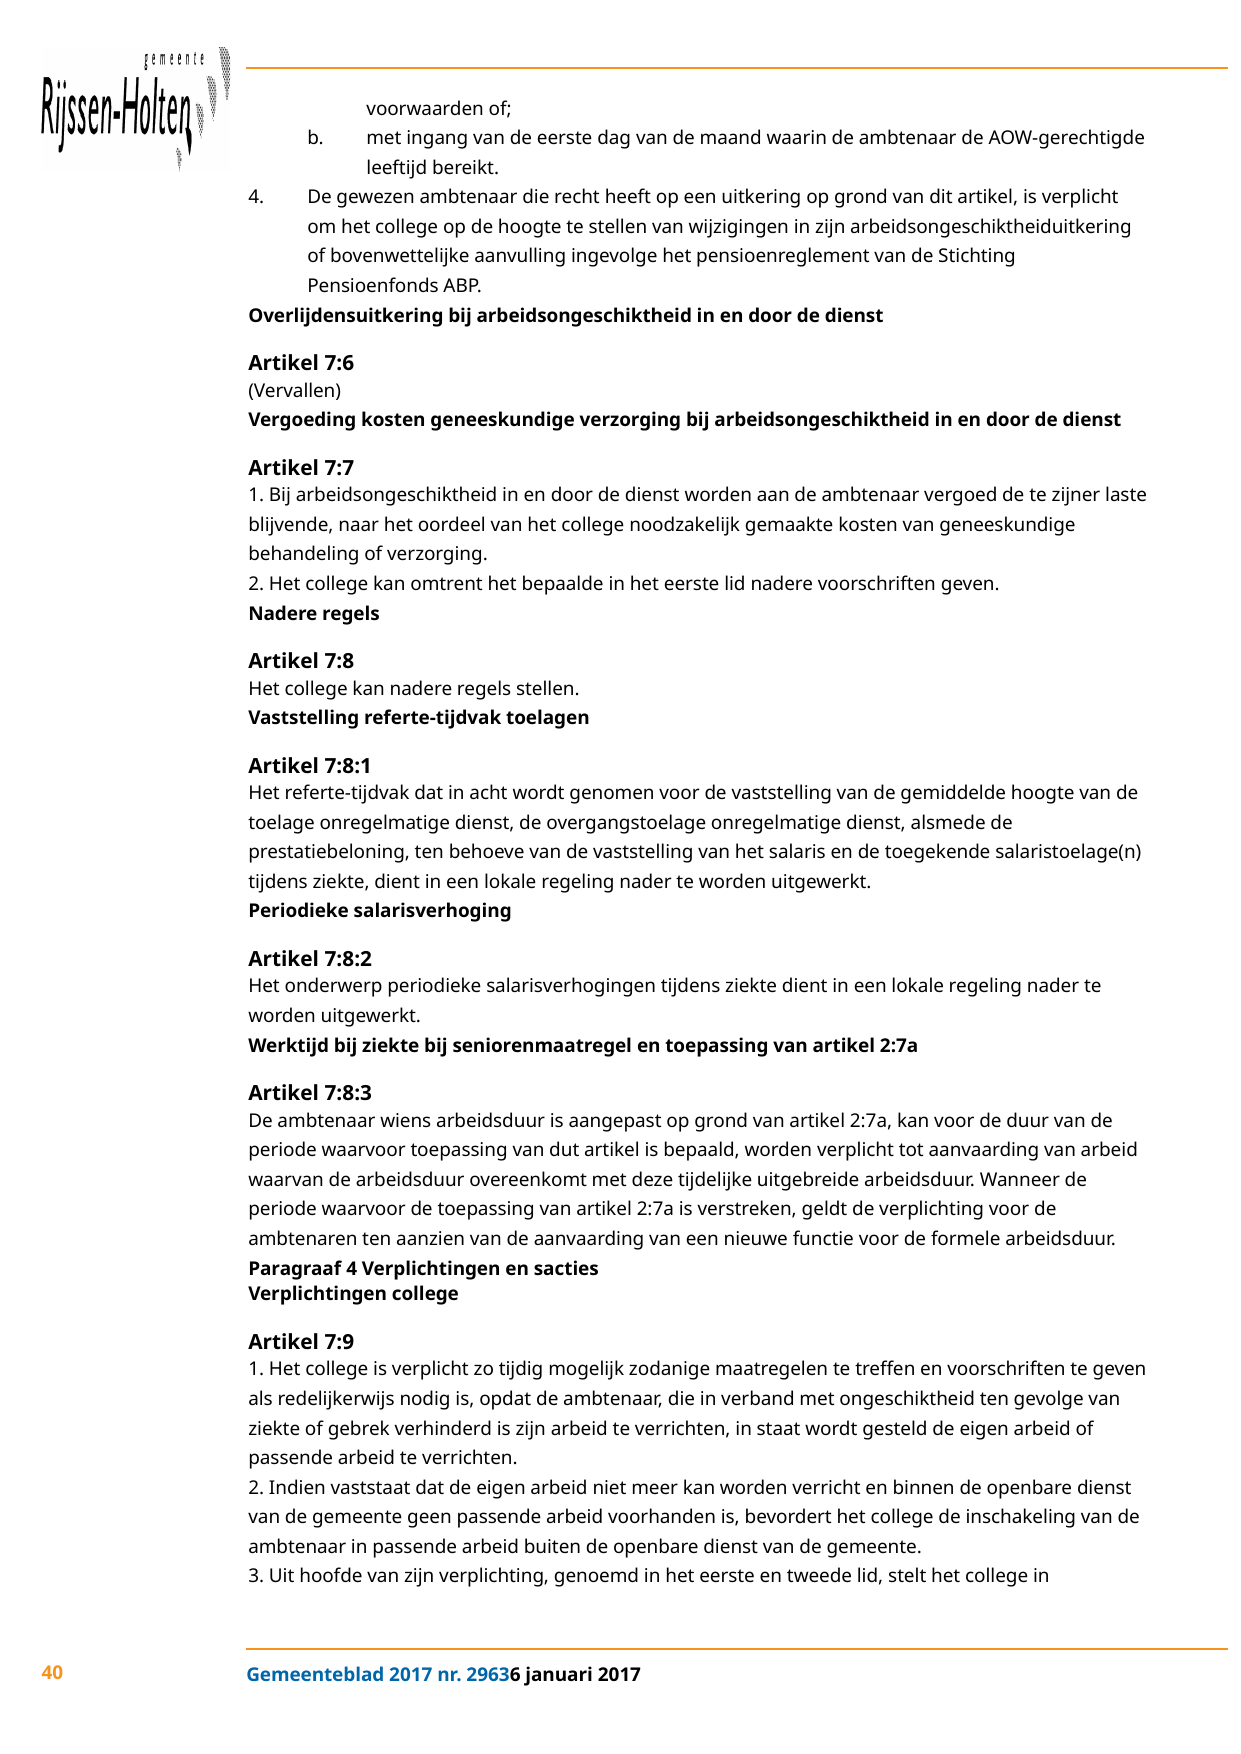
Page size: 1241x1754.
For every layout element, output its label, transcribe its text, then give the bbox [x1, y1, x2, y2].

text 3. Uit hoofde van zijn verplichting, genoemd in het eerste en tweede lid, stelt het college in [248, 1563, 1152, 1588]
text Werktijd bij ziekte bij seniorenmaatregel en toepassing van artikel 2:7a [248, 1032, 1152, 1058]
text Verplichtingen college [248, 1281, 1152, 1306]
text Artikel 7:9 [248, 1327, 1152, 1356]
list voorwaarden of; [307, 95, 1152, 121]
text De ambtenaar wiens arbeidsduur is aangepast op grond van artikel 2:7a, kan voor de duur van de periode waarvoor toepassing van dut artikel is bepaald, worden verplicht tot aanvaarding van arbeid waarvan de arbeidsduur overeenkomt met deze tijdelijke uitgebreide arbeidsduur. Wanneer de periode waarvoor de toepassing van artikel 2:7a is verstreken, geldt de verplichting voor de ambtenaren ten aanzien van de aanvaarding van een nieuwe functie voor de formele arbeidsduur. [248, 1107, 1152, 1251]
text Het college kan nadere regels stellen. [248, 675, 1152, 701]
text Artikel 7:6 [248, 348, 1152, 377]
text Artikel 7:7 [248, 453, 1152, 481]
text 2. Het college kan omtrent het bepaalde in het eerste lid nadere voorschriften geven. [248, 570, 1152, 596]
text Artikel 7:8 [248, 646, 1152, 675]
text Vergoeding kosten geneeskundige verzorging bij arbeidsongeschiktheid in en door de dienst [248, 406, 1152, 432]
text 1. Het college is verplicht zo tijdig mogelijk zodanige maatregelen te treffen en voorschriften te geven als redelijkerwijs nodig is, opdat de ambtenaar, die in verband met ongeschiktheid ten gevolge van ziekte of gebrek verhinderd is zijn arbeid te verrichten, in staat wordt gesteld de eigen arbeid of passende arbeid te verrichten. [248, 1356, 1152, 1470]
text Nadere regels [248, 600, 1152, 626]
picture [41, 47, 231, 172]
text Overlijdensuitkering bij arbeidsongeschiktheid in en door de dienst [248, 302, 1152, 328]
text 2. Indien vaststaat dat de eigen arbeid niet meer kan worden verricht en binnen de openbare dienst van de gemeente geen passende arbeid voorhanden is, bevordert het college de inschakeling van de ambtenaar in passende arbeid buiten de openbare dienst van de gemeente. [248, 1474, 1152, 1559]
text Het referte-tijdvak dat in acht wordt genomen voor de vaststelling van de gemiddelde hoogte van de toelage onregelmatige dienst, de overgangstoelage onregelmatige dienst, alsmede de prestatiebeloning, ten behoeve van de vaststelling van het salaris en de toegekende salaristoelage(n) tijdens ziekte, dient in een lokale regeling nader te worden uitgewerkt. [248, 779, 1152, 894]
text Paragraaf 4 Verplichtingen en sacties [248, 1255, 1152, 1281]
text Het onderwerp periodieke salarisverhogingen tijdens ziekte dient in een lokale regeling nader te worden uitgewerkt. [248, 973, 1152, 1028]
list met ingang van de eerste dag van de maand waarin de ambtenaar de AOW-gerechtigde leeftijd bereikt. [307, 124, 1152, 180]
text 1. Bij arbeidsongeschiktheid in en door de dienst worden aan de ambtenaar vergoed de te zijner laste blijvende, naar het oordeel van het college noodzakelijk gemaakte kosten van geneeskundige behandeling of verzorging. [248, 481, 1152, 566]
list De gewezen ambtenaar die recht heeft op een uitkering op grond van dit artikel, is verplicht om het college op de hoogte te stellen van wijzigingen in zijn arbeidsongeschiktheiduitkering of bovenwettelijke aanvulling ingevolge het pensioenreglement van de Stichting Pensioenfonds ABP. [248, 183, 1152, 298]
text Artikel 7:8:1 [248, 751, 1152, 779]
text Artikel 7:8:2 [248, 944, 1152, 973]
text (Vervallen) [248, 377, 1152, 403]
text Vaststelling referte-tijdvak toelagen [248, 704, 1152, 730]
text Artikel 7:8:3 [248, 1078, 1152, 1107]
text Periodieke salarisverhoging [248, 898, 1152, 923]
